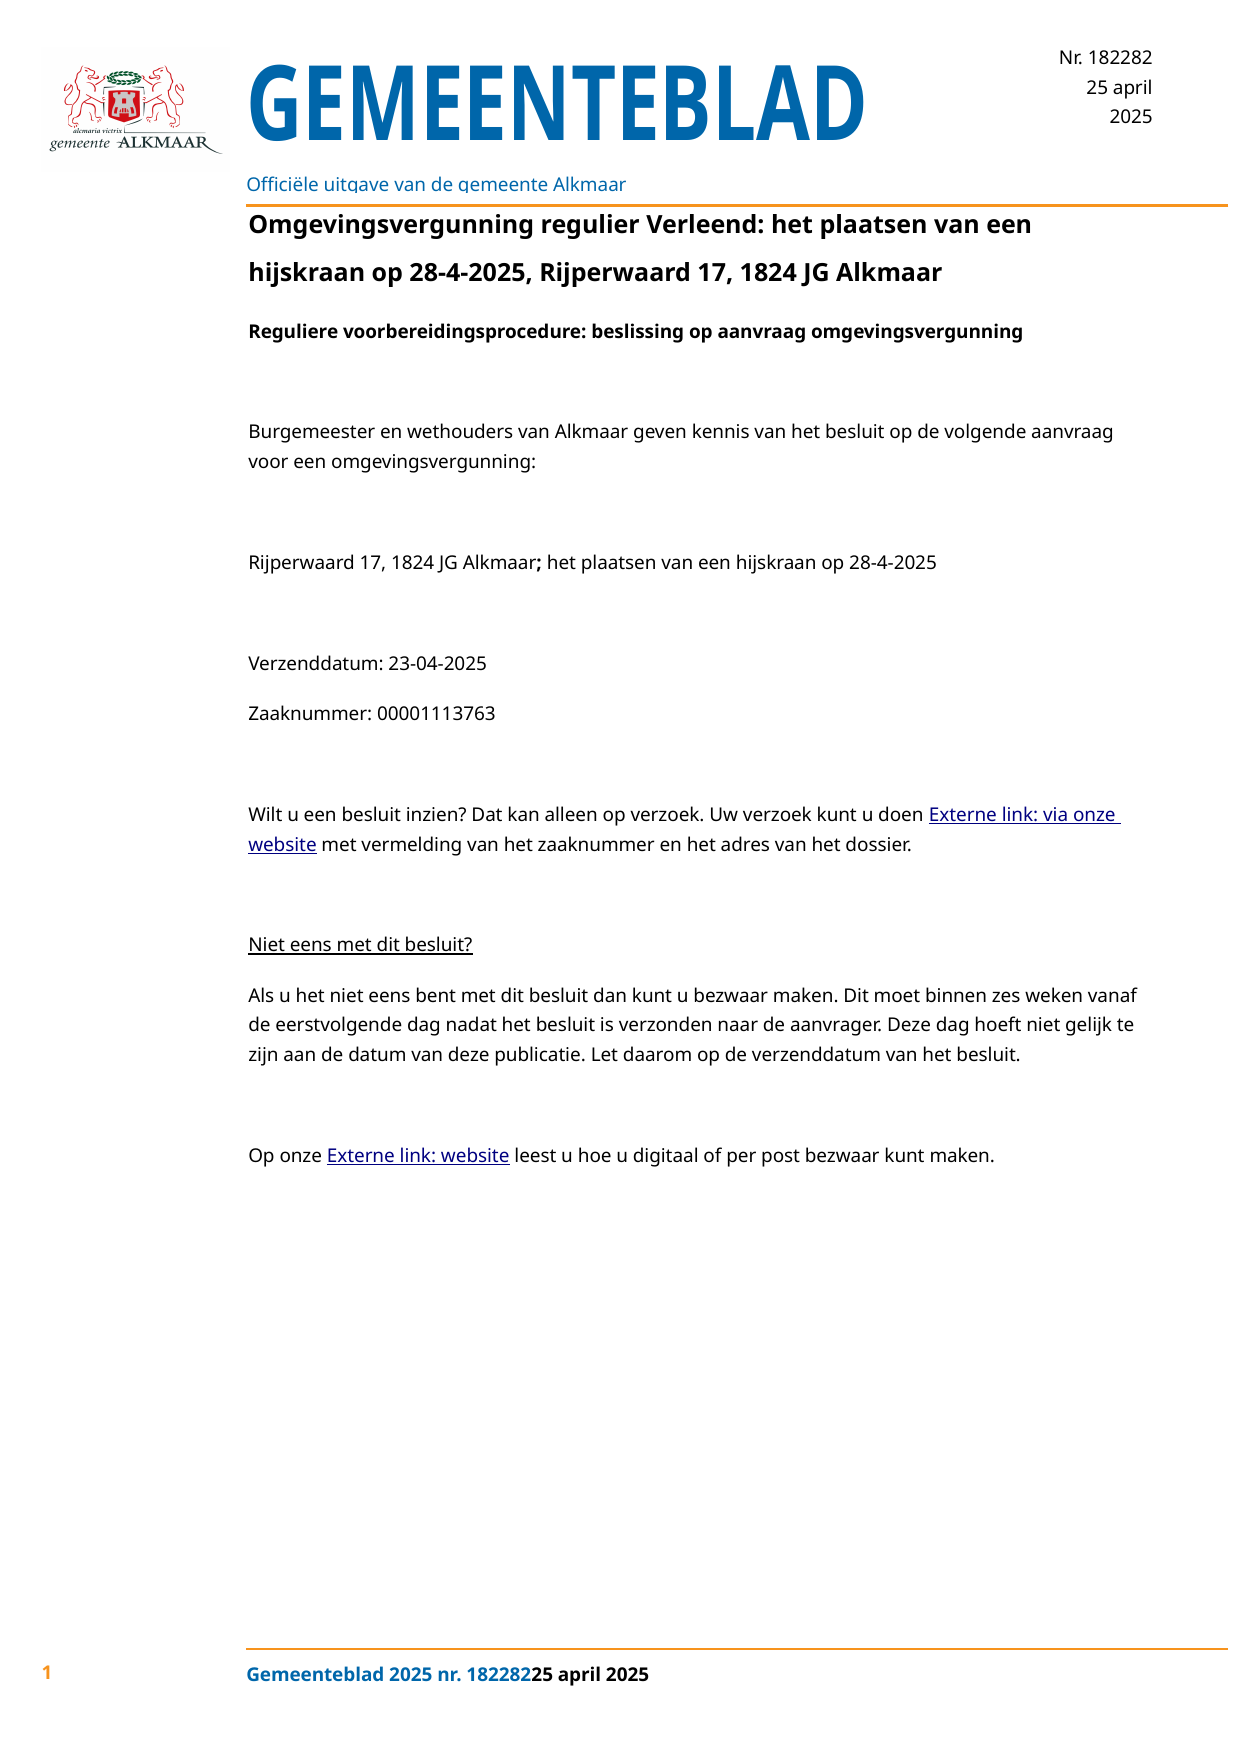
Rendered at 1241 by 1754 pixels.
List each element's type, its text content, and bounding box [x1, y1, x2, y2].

text Verzenddatum: 23-04-2025 [248, 650, 1152, 676]
text Niet eens met dit besluit? [248, 932, 1152, 957]
picture [41, 47, 231, 172]
text Als u het niet eens bent met dit besluit dan kunt u bezwaar maken. Dit moet binnen zes weken vanaf de eerstvolgende dag nadat het besluit is verzonden naar de aanvrager. Deze dag hoeft niet gelijk te zijn aan de datum van deze publicatie. Let daarom op de verzenddatum van het besluit. [248, 982, 1152, 1067]
text Rijperwaard 17, 1824 JG Alkmaar; het plaatsen van een hijskraan op 28-4-2025 [248, 549, 1152, 575]
text Wilt u een besluit inzien? Dat kan alleen op verzoek. Uw verzoek kunt u doen Externe link: via onze website met vermelding van het zaaknummer en het adres van het dossier. [248, 801, 1152, 857]
text Omgevingsvergunning regulier Verleend: het plaatsen van een hijskraan op 28-4-2025, Rijperwaard 17, 1824 JG Alkmaar [248, 207, 1152, 288]
text Zaaknummer: 00001113763 [248, 700, 1152, 726]
text Burgemeester en wethouders van Alkmaar geven kennis van het besluit op de volgende aanvraag voor een omgevingsvergunning: [248, 419, 1152, 474]
text Op onze Externe link: website leest u hoe u digitaal of per post bezwaar kunt maken. [248, 1142, 1152, 1168]
text Reguliere voorbereidingsprocedure: beslissing op aanvraag omgevingsvergunning [248, 318, 1152, 344]
